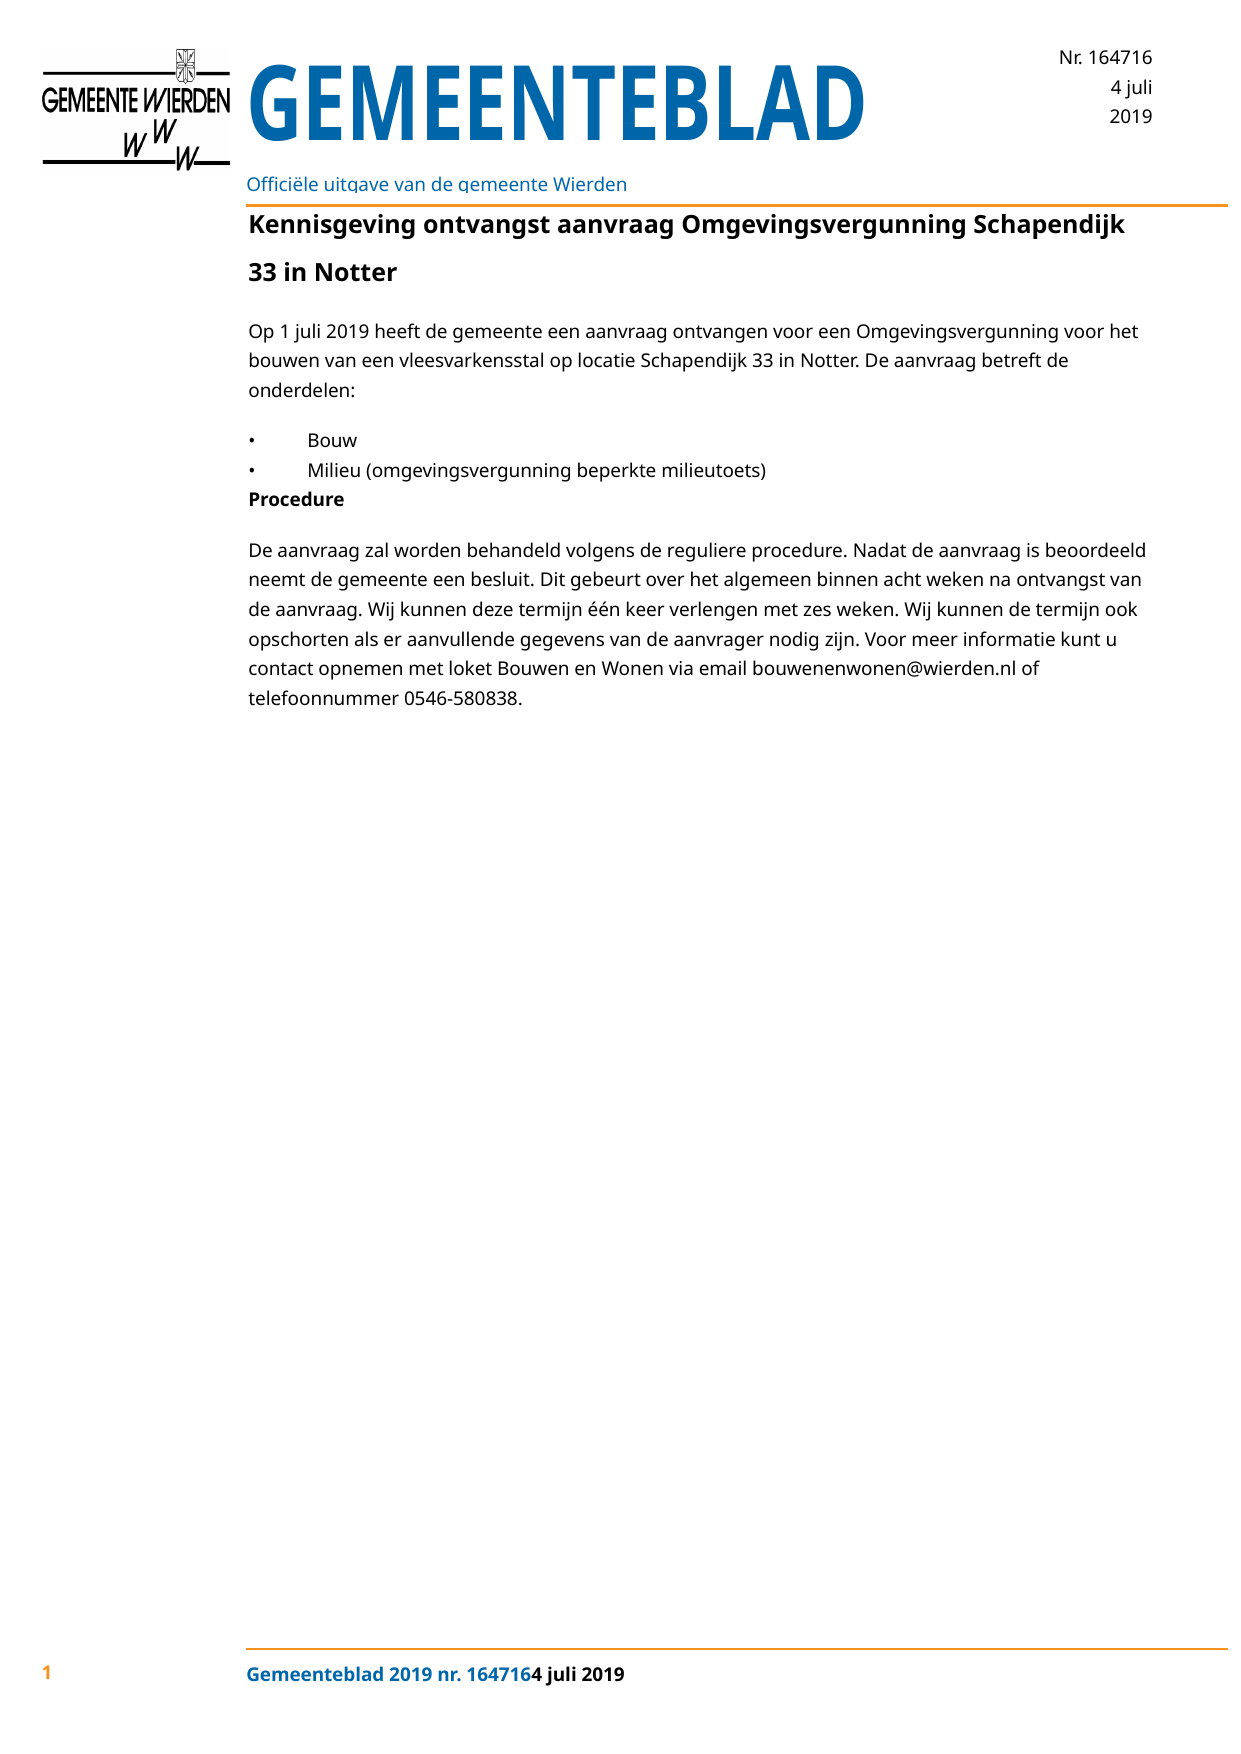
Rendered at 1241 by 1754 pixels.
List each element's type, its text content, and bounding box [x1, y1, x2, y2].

text Op 1 juli 2019 heeft de gemeente een aanvraag ontvangen voor een Omgevingsvergunning voor het bouwen van een vleesvarkensstal op locatie Schapendijk 33 in Notter. De aanvraag betreft de onderdelen: [248, 318, 1152, 403]
list Milieu (omgevingsvergunning beperkte milieutoets) [248, 457, 1152, 483]
text Procedure [248, 487, 1152, 512]
picture [41, 47, 231, 172]
list Bouw [248, 427, 1152, 453]
text De aanvraag zal worden behandeld volgens de reguliere procedure. Nadat de aanvraag is beoordeeld neemt de gemeente een besluit. Dit gebeurt over het algemeen binnen acht weken na ontvangst van de aanvraag. Wij kunnen deze termijn één keer verlengen met zes weken. Wij kunnen de termijn ook opschorten als er aanvullende gegevens van de aanvrager nodig zijn. Voor meer informatie kunt u contact opnemen met loket Bouwen en Wonen via email bouwenenwonen@wierden.nl of telefoonnummer 0546-580838. [248, 537, 1152, 711]
text Kennisgeving ontvangst aanvraag Omgevingsvergunning Schapendijk 33 in Notter [248, 207, 1152, 288]
